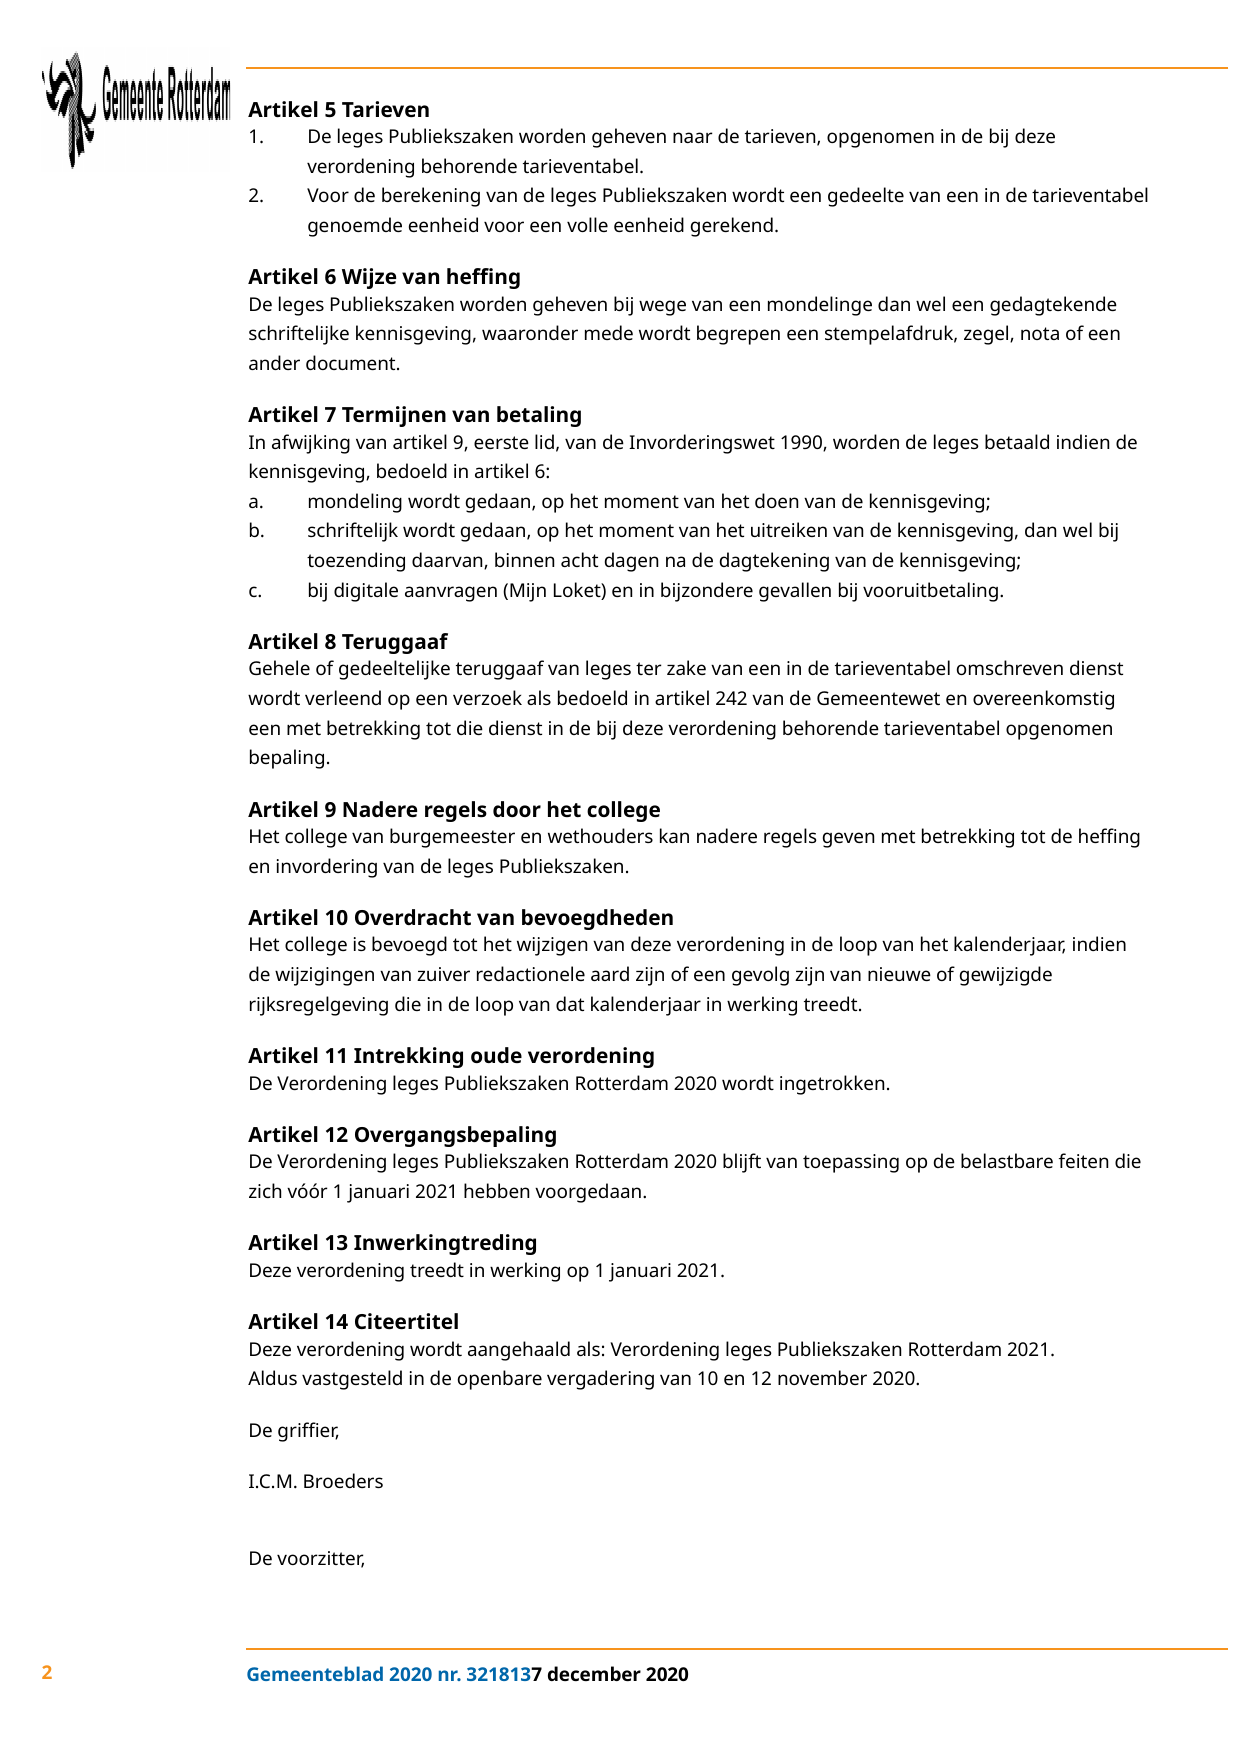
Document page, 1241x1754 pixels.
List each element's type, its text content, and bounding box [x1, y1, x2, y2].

text Deze verordening wordt aangehaald als: Verordening leges Publiekszaken Rotterdam 2021. [248, 1336, 1152, 1362]
text De Verordening leges Publiekszaken Rotterdam 2020 blijft van toepassing op de belastbare feiten die zich vóór 1 januari 2021 hebben voorgedaan. [248, 1148, 1152, 1204]
list De leges Publiekszaken worden geheven naar de tarieven, opgenomen in de bij deze verordening behorende tarieventabel. [248, 123, 1152, 178]
text In afwijking van artikel 9, eerste lid, van de Invorderingswet 1990, worden de leges betaald indien de kennisgeving, bedoeld in artikel 6: [248, 429, 1152, 484]
text De griffier, [248, 1417, 1152, 1443]
text Artikel 10 Overdracht van bevoegdheden [248, 903, 1152, 932]
list mondeling wordt gedaan, op het moment van het doen van de kennisgeving; [248, 488, 1152, 514]
text Het college is bevoegd tot het wijzigen van deze verordening in de loop van het kalenderjaar, indien de wijzigingen van zuiver redactionele aard zijn of een gevolg zijn van nieuwe of gewijzigde rijksregelgeving die in de loop van dat kalenderjaar in werking treedt. [248, 932, 1152, 1017]
list Voor de berekening van de leges Publiekszaken wordt een gedeelte van een in de tarieventabel genoemde eenheid voor een volle eenheid gerekend. [248, 182, 1152, 238]
text Aldus vastgesteld in de openbare vergadering van 10 en 12 november 2020. [248, 1365, 1152, 1391]
text Artikel 5 Tarieven [248, 95, 1152, 123]
text Deze verordening treedt in werking op 1 januari 2021. [248, 1257, 1152, 1283]
text Artikel 13 Inwerkingtreding [248, 1228, 1152, 1257]
text De leges Publiekszaken worden geheven bij wege van een mondelinge dan wel een gedagtekende schriftelijke kennisgeving, waaronder mede wordt begrepen een stempelafdruk, zegel, nota of een ander document. [248, 291, 1152, 376]
text Artikel 7 Termijnen van betaling [248, 400, 1152, 429]
text Gehele of gedeeltelijke teruggaaf van leges ter zake van een in de tarieventabel omschreven dienst wordt verleend op een verzoek als bedoeld in artikel 242 van de Gemeentewet en overeenkomstig een met betrekking tot die dienst in de bij deze verordening behorende tarieventabel opgenomen bepaling. [248, 656, 1152, 770]
text Artikel 9 Nadere regels door het college [248, 795, 1152, 823]
text Artikel 12 Overgangsbepaling [248, 1120, 1152, 1148]
picture [41, 47, 231, 172]
text Artikel 8 Teruggaaf [248, 627, 1152, 656]
text De voorzitter, [248, 1546, 1152, 1571]
text Het college van burgemeester en wethouders kan nadere regels geven met betrekking tot de heffing en invordering van de leges Publiekszaken. [248, 823, 1152, 878]
list schriftelijk wordt gedaan, op het moment van het uitreiken van de kennisgeving, dan wel bij toezending daarvan, binnen acht dagen na de dagtekening van de kennisgeving; [248, 518, 1152, 573]
list bij digitale aanvragen (Mijn Loket) en in bijzondere gevallen bij vooruitbetaling. [248, 577, 1152, 602]
text Artikel 14 Citeertitel [248, 1307, 1152, 1336]
text De Verordening leges Publiekszaken Rotterdam 2020 wordt ingetrokken. [248, 1070, 1152, 1095]
text Artikel 11 Intrekking oude verordening [248, 1041, 1152, 1070]
text Artikel 6 Wijze van heffing [248, 262, 1152, 291]
text I.C.M. Broeders [248, 1468, 1152, 1494]
